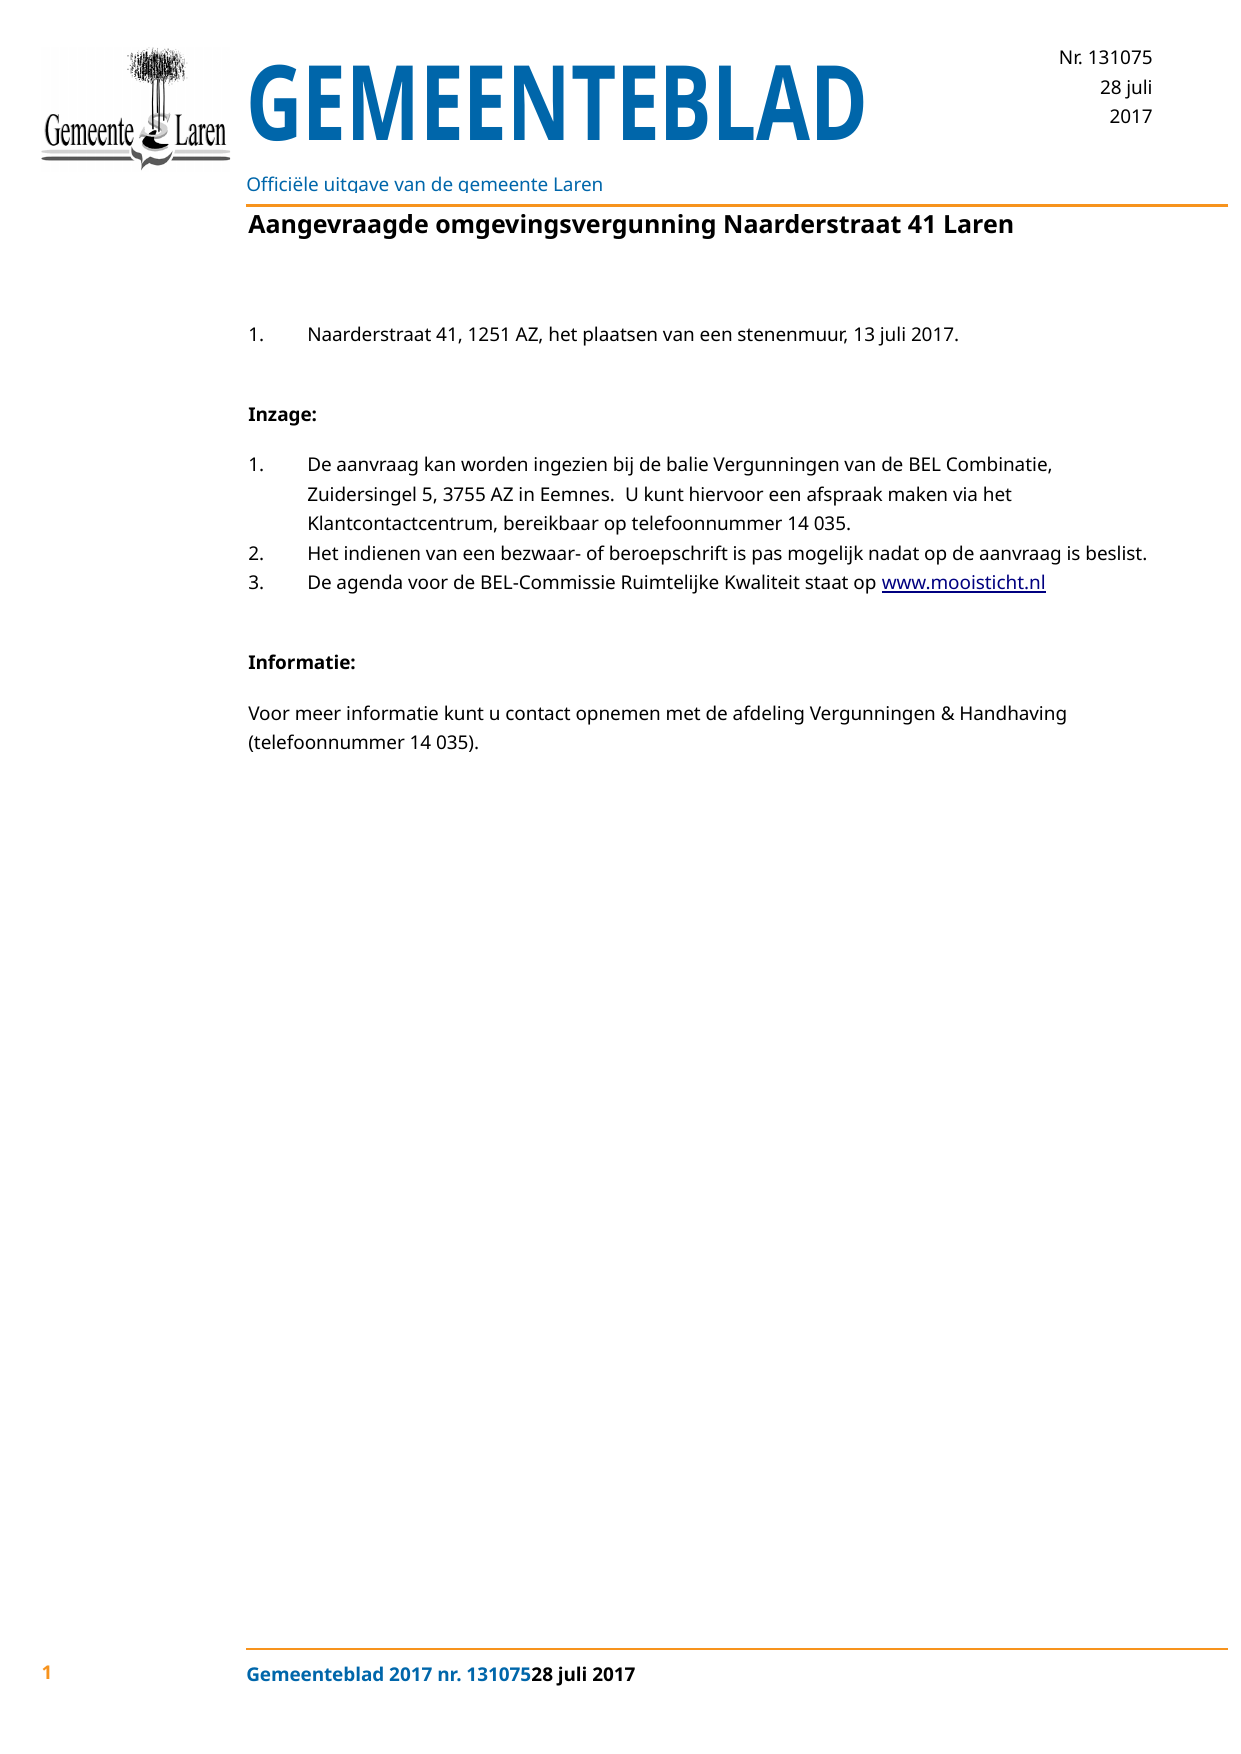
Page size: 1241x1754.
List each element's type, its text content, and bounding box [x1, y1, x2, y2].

list De aanvraag kan worden ingezien bij de balie Vergunningen van de BEL Combinatie, Zuidersingel 5, 3755 AZ in Eemnes. U kunt hiervoor een afspraak maken via het Klantcontactcentrum, bereikbaar op telefoonnummer 14 035. [248, 451, 1152, 536]
list Naarderstraat 41, 1251 AZ, het plaatsen van een stenenmuur, 13 juli 2017. [248, 321, 1152, 346]
list De agenda voor de BEL-Commissie Ruimtelijke Kwaliteit staat op www.mooisticht.nl [248, 569, 1152, 595]
text Informatie: [248, 649, 1152, 675]
text Voor meer informatie kunt u contact opnemen met de afdeling Vergunningen & Handhaving (telefoonnummer 14 035). [248, 700, 1152, 755]
picture [41, 47, 231, 172]
text Inzage: [248, 401, 1152, 426]
list Het indienen van een bezwaar- of beroepschrift is pas mogelijk nadat op de aanvraag is beslist. [248, 540, 1152, 566]
text Aangevraagde omgevingsvergunning Naarderstraat 41 Laren [248, 207, 1152, 241]
